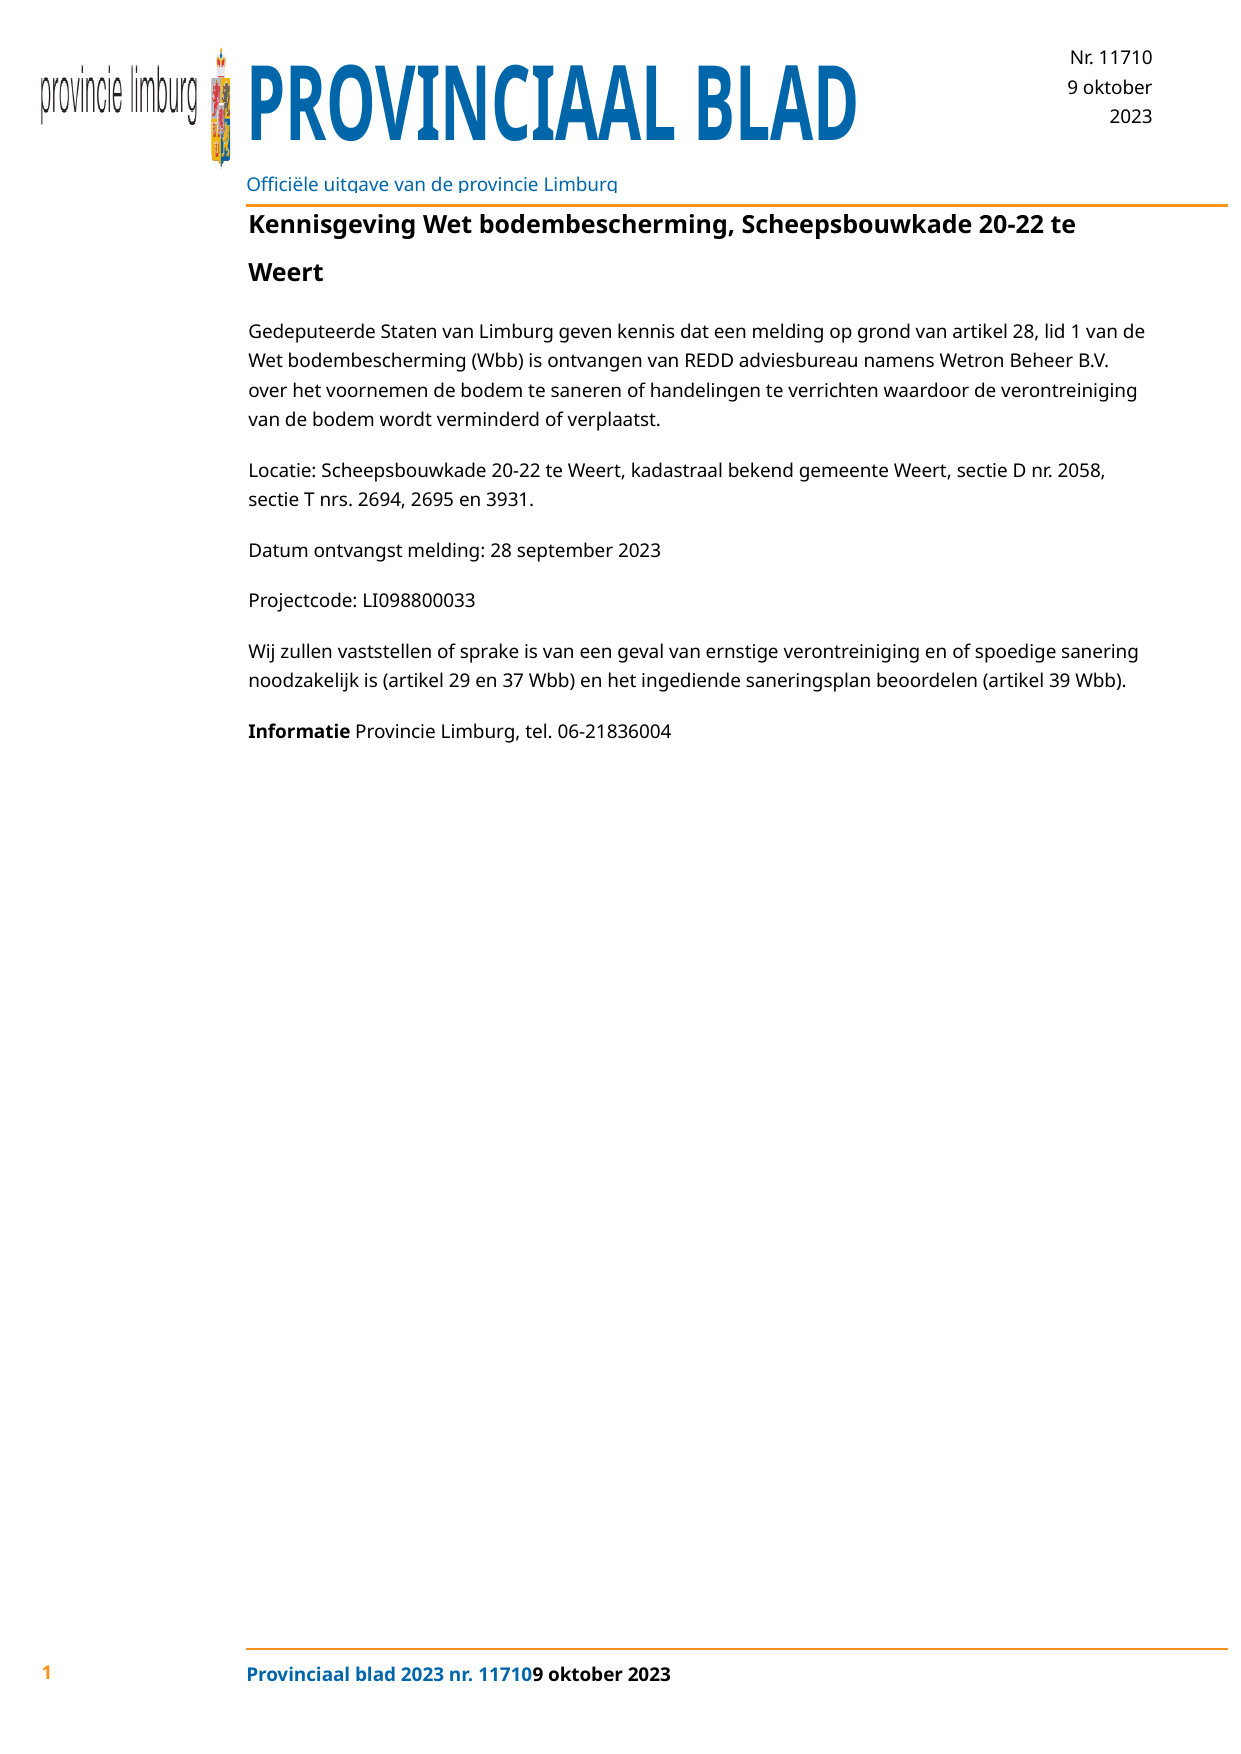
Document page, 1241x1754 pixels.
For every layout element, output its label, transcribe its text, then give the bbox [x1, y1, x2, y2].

text Datum ontvangst melding: 28 september 2023 [248, 537, 1152, 563]
text Informatie Provincie Limburg, tel. 06-21836004 [248, 718, 1152, 744]
text Wij zullen vaststellen of sprake is van een geval van ernstige verontreiniging en of spoedige sanering noodzakelijk is (artikel 29 en 37 Wbb) en het ingediende saneringsplan beoordelen (artikel 39 Wbb). [248, 638, 1152, 693]
text Locatie: Scheepsbouwkade 20-22 te Weert, kadastraal bekend gemeente Weert, sectie D nr. 2058, sectie T nrs. 2694, 2695 en 3931. [248, 457, 1152, 512]
text Kennisgeving Wet bodembescherming, Scheepsbouwkade 20-22 te Weert [248, 207, 1152, 288]
text Gedeputeerde Staten van Limburg geven kennis dat een melding op grond van artikel 28, lid 1 van de Wet bodembescherming (Wbb) is ontvangen van REDD adviesbureau namens Wetron Beheer B.V. over het voornemen de bodem te saneren of handelingen te verrichten waardoor de verontreiniging van de bodem wordt verminderd of verplaatst. [248, 318, 1152, 432]
picture [41, 47, 231, 172]
text Projectcode: LI098800033 [248, 587, 1152, 613]
